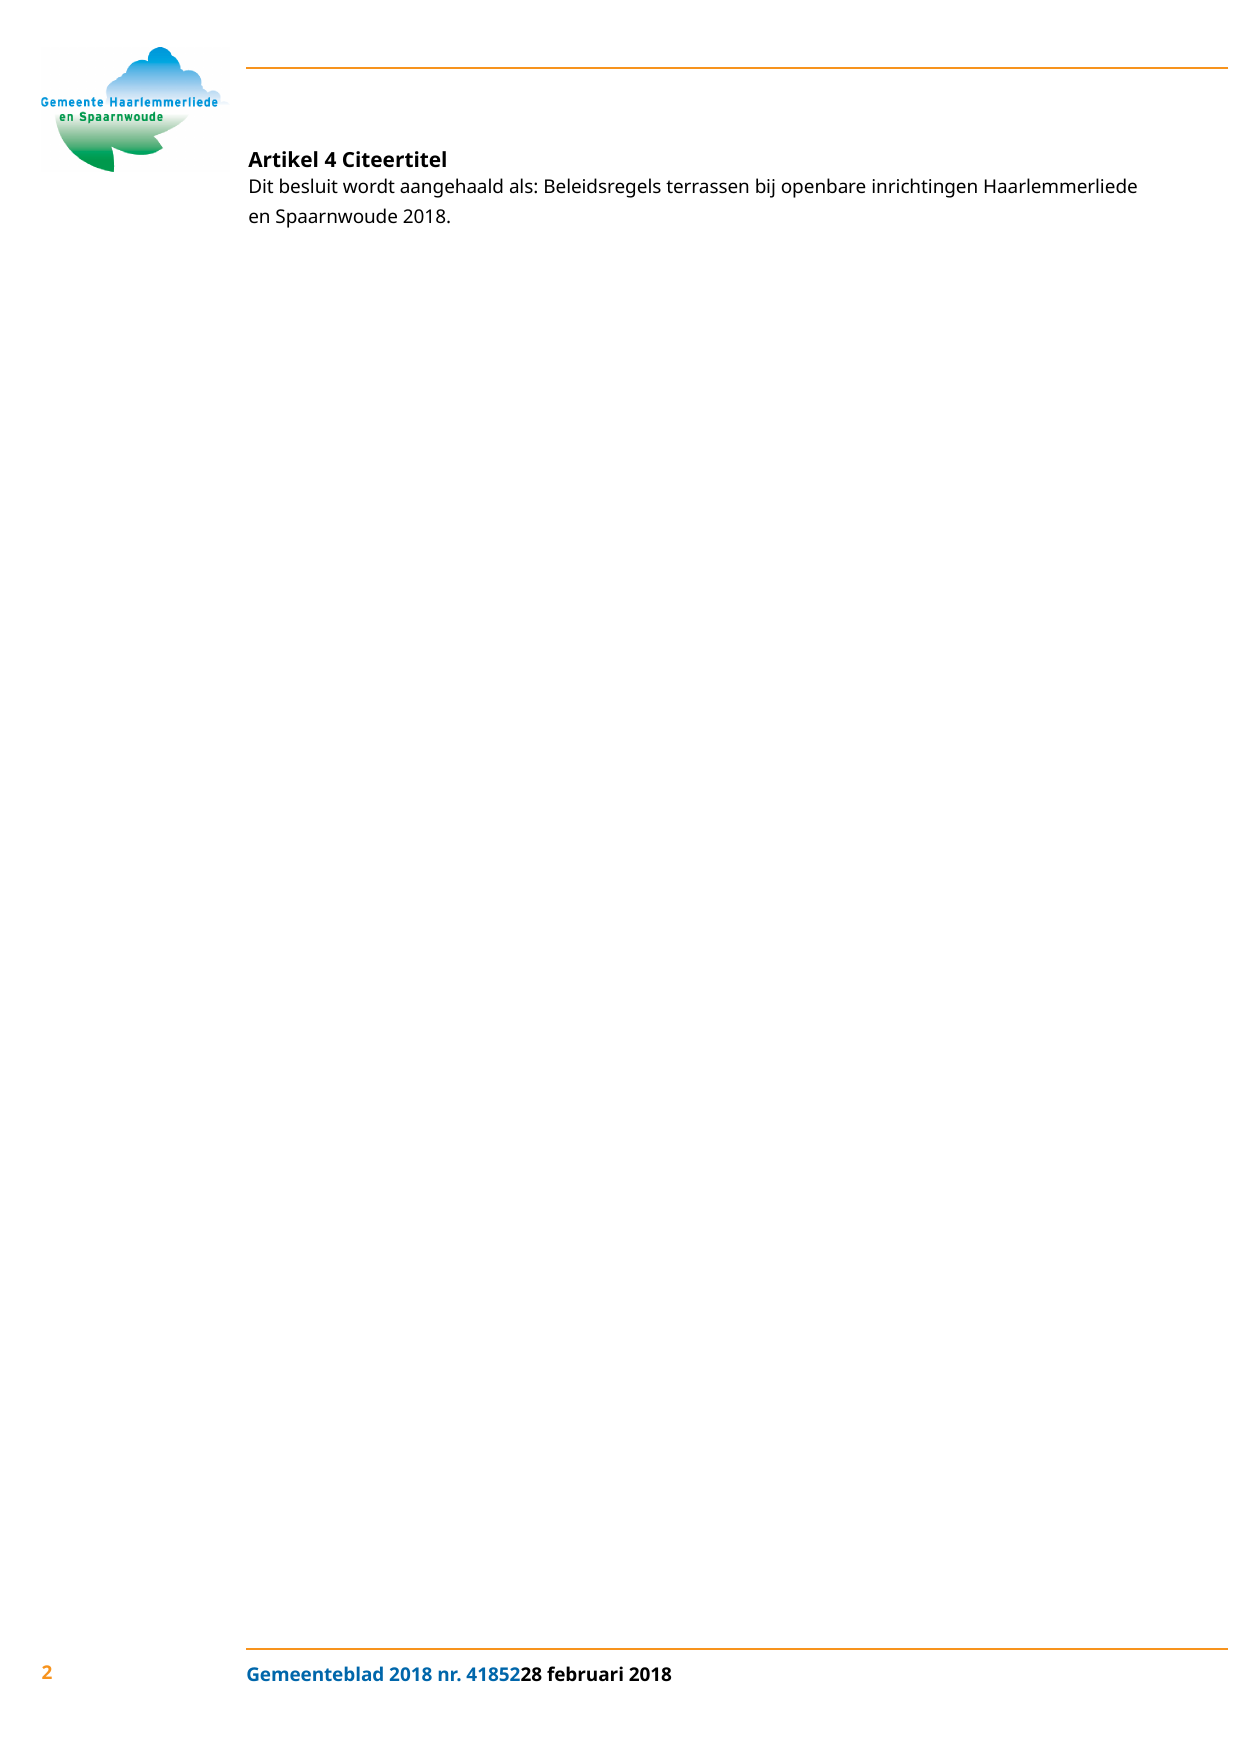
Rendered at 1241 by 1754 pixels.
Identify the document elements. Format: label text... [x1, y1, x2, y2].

text Artikel 4 Citeertitel [248, 145, 1152, 174]
text Dit besluit wordt aangehaald als: Beleidsregels terrassen bij openbare inrichtingen Haarlemmerliede en Spaarnwoude 2018. [248, 174, 1152, 229]
picture [41, 47, 231, 172]
